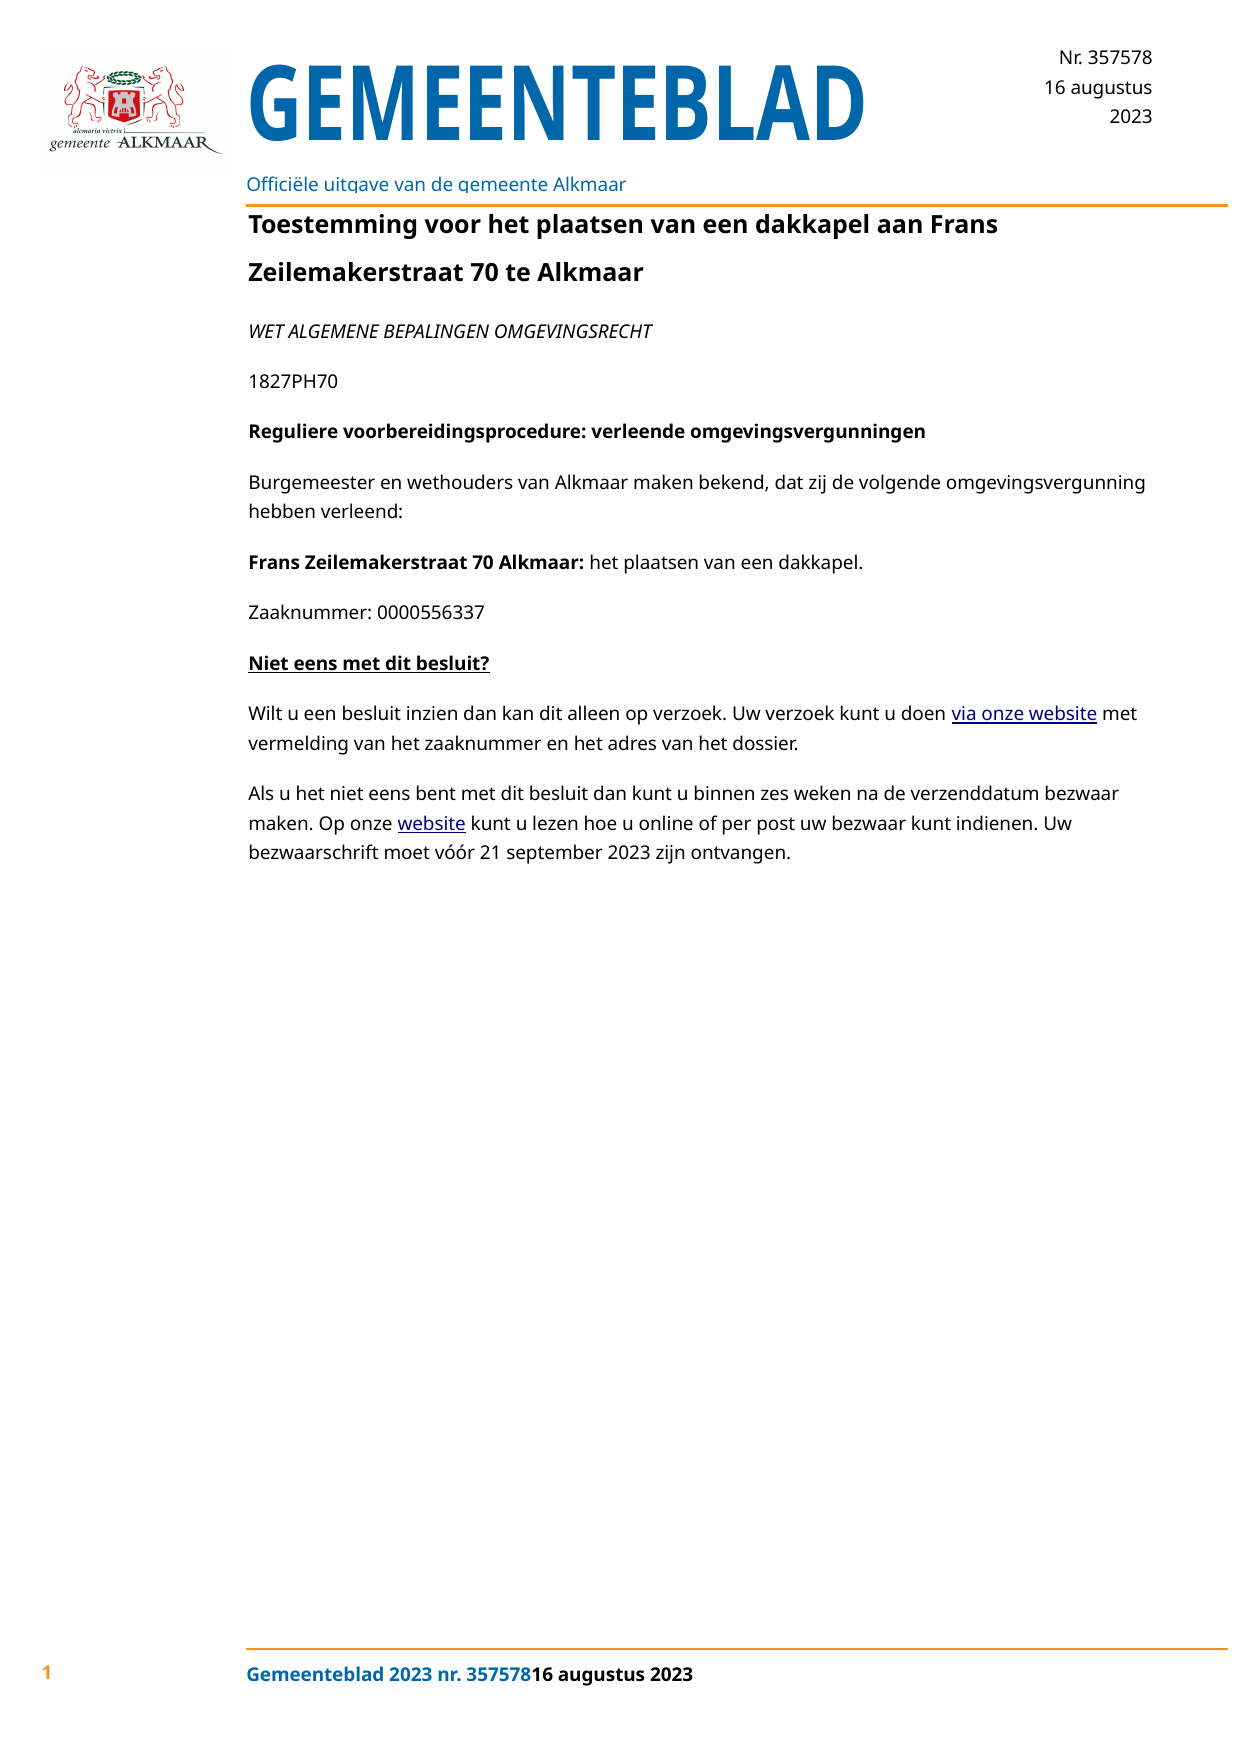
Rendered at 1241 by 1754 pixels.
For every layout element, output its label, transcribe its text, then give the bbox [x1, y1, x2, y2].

text Reguliere voorbereidingsprocedure: verleende omgevingsvergunningen [248, 419, 1152, 444]
text Zaaknummer: 0000556337 [248, 599, 1152, 625]
text Wilt u een besluit inzien dan kan dit alleen op verzoek. Uw verzoek kunt u doen via onze website met vermelding van het zaaknummer en het adres van het dossier. [248, 700, 1152, 756]
text Als u het niet eens bent met dit besluit dan kunt u binnen zes weken na de verzenddatum bezwaar maken. Op onze website kunt u lezen hoe u online of per post uw bezwaar kunt indienen. Uw bezwaarschrift moet vóór 21 september 2023 zijn ontvangen. [248, 780, 1152, 865]
text Burgemeester en wethouders van Alkmaar maken bekend, dat zij de volgende omgevingsvergunning hebben verleend: [248, 469, 1152, 524]
text WET ALGEMENE BEPALINGEN OMGEVINGSRECHT [248, 318, 1152, 344]
picture [41, 47, 231, 172]
text Toestemming voor het plaatsen van een dakkapel aan Frans Zeilemakerstraat 70 te Alkmaar [248, 207, 1152, 288]
text Frans Zeilemakerstraat 70 Alkmaar: het plaatsen van een dakkapel. [248, 549, 1152, 575]
text 1827PH70 [248, 368, 1152, 394]
text Niet eens met dit besluit? [248, 650, 1152, 676]
